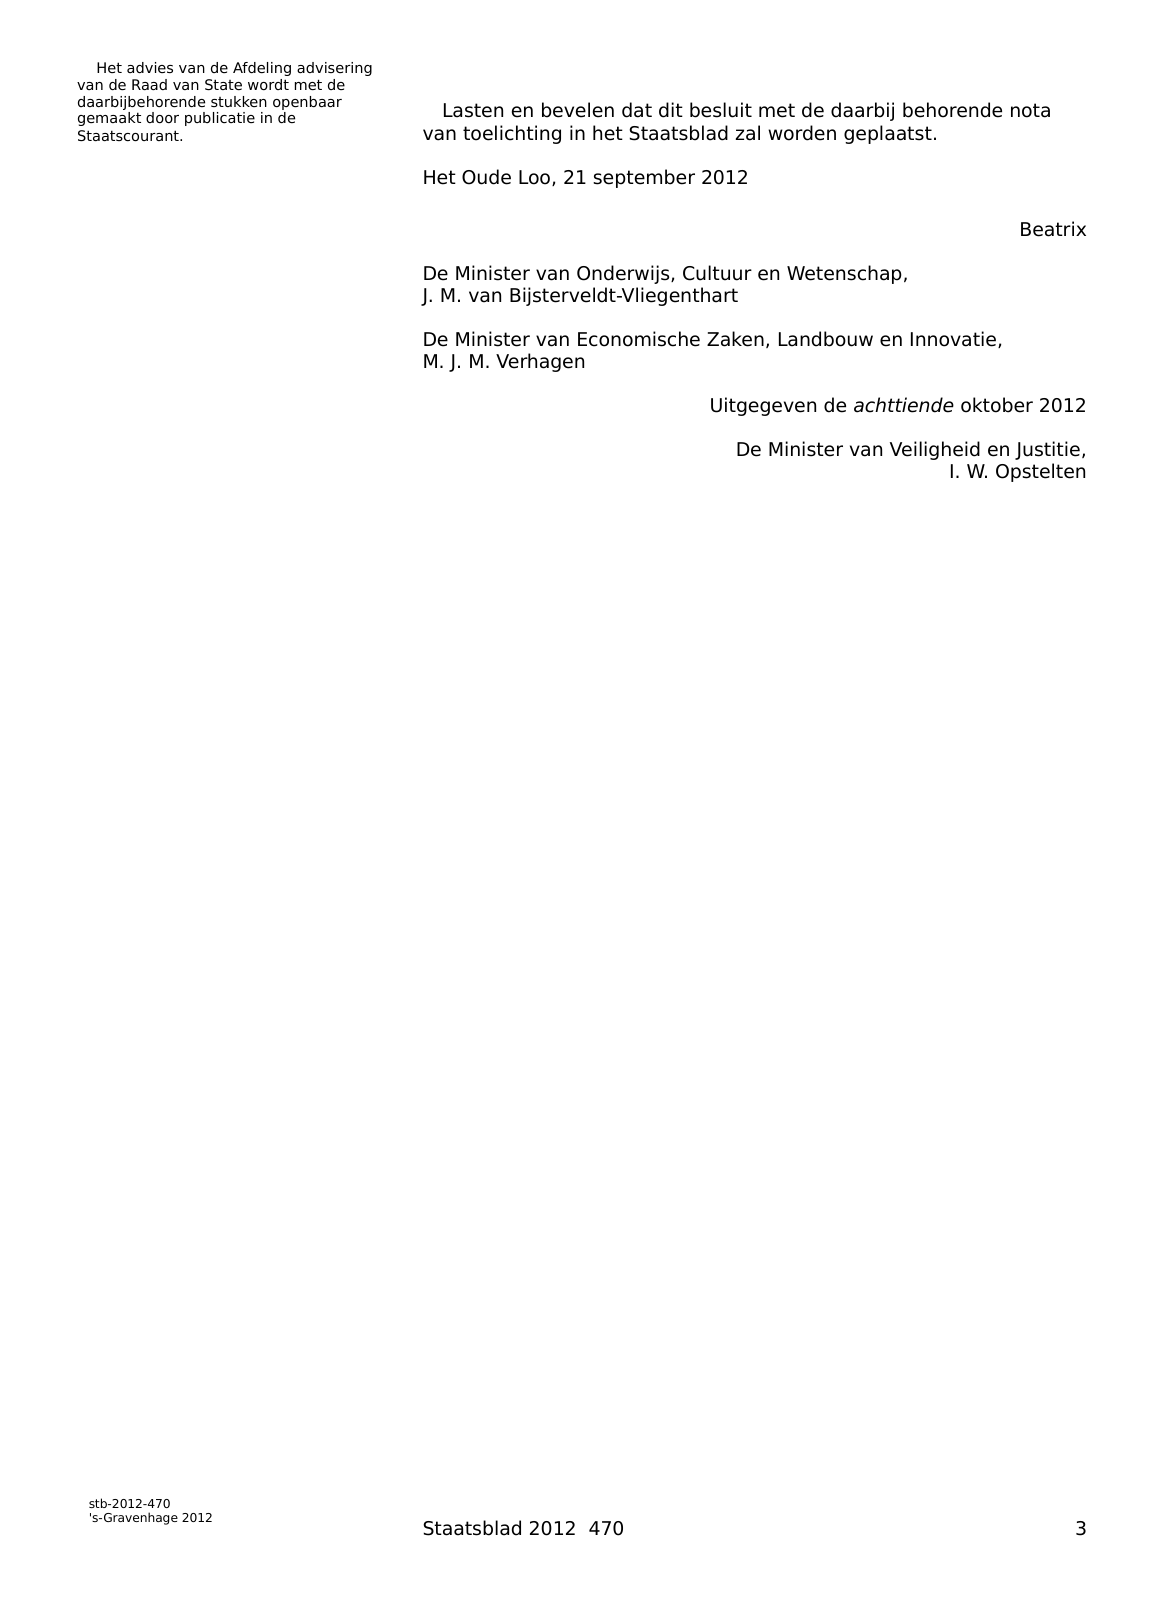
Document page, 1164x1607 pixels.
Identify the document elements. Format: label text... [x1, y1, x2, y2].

text Het advies van de Afdeling advisering van de Raad van State wordt met de daarbijbehorende stukken openbaar gemaakt door publicatie in de Staatscourant. [77, 59, 396, 144]
text De Minister van Veiligheid en Justitie, I. W. Opstelten [422, 439, 1087, 483]
text stb-2012-470 [88, 1497, 323, 1511]
text Beatrix [422, 218, 1087, 241]
text Het Oude Loo, 21 september 2012 [422, 167, 1087, 188]
text De Minister van Onderwijs, Cultuur en Wetenschap, J. M. van Bijsterveldt-Vliegenthart [422, 263, 1087, 307]
text 's-Gravenhage 2012 [88, 1511, 323, 1525]
text De Minister van Economische Zaken, Landbouw en Innovatie, M. J. M. Verhagen [422, 329, 1087, 373]
text Lasten en bevelen dat dit besluit met de daarbij behorende nota van toelichting in het Staatsblad zal worden geplaatst. [422, 100, 1087, 144]
text Uitgegeven de achttiende oktober 2012 [422, 395, 1087, 417]
